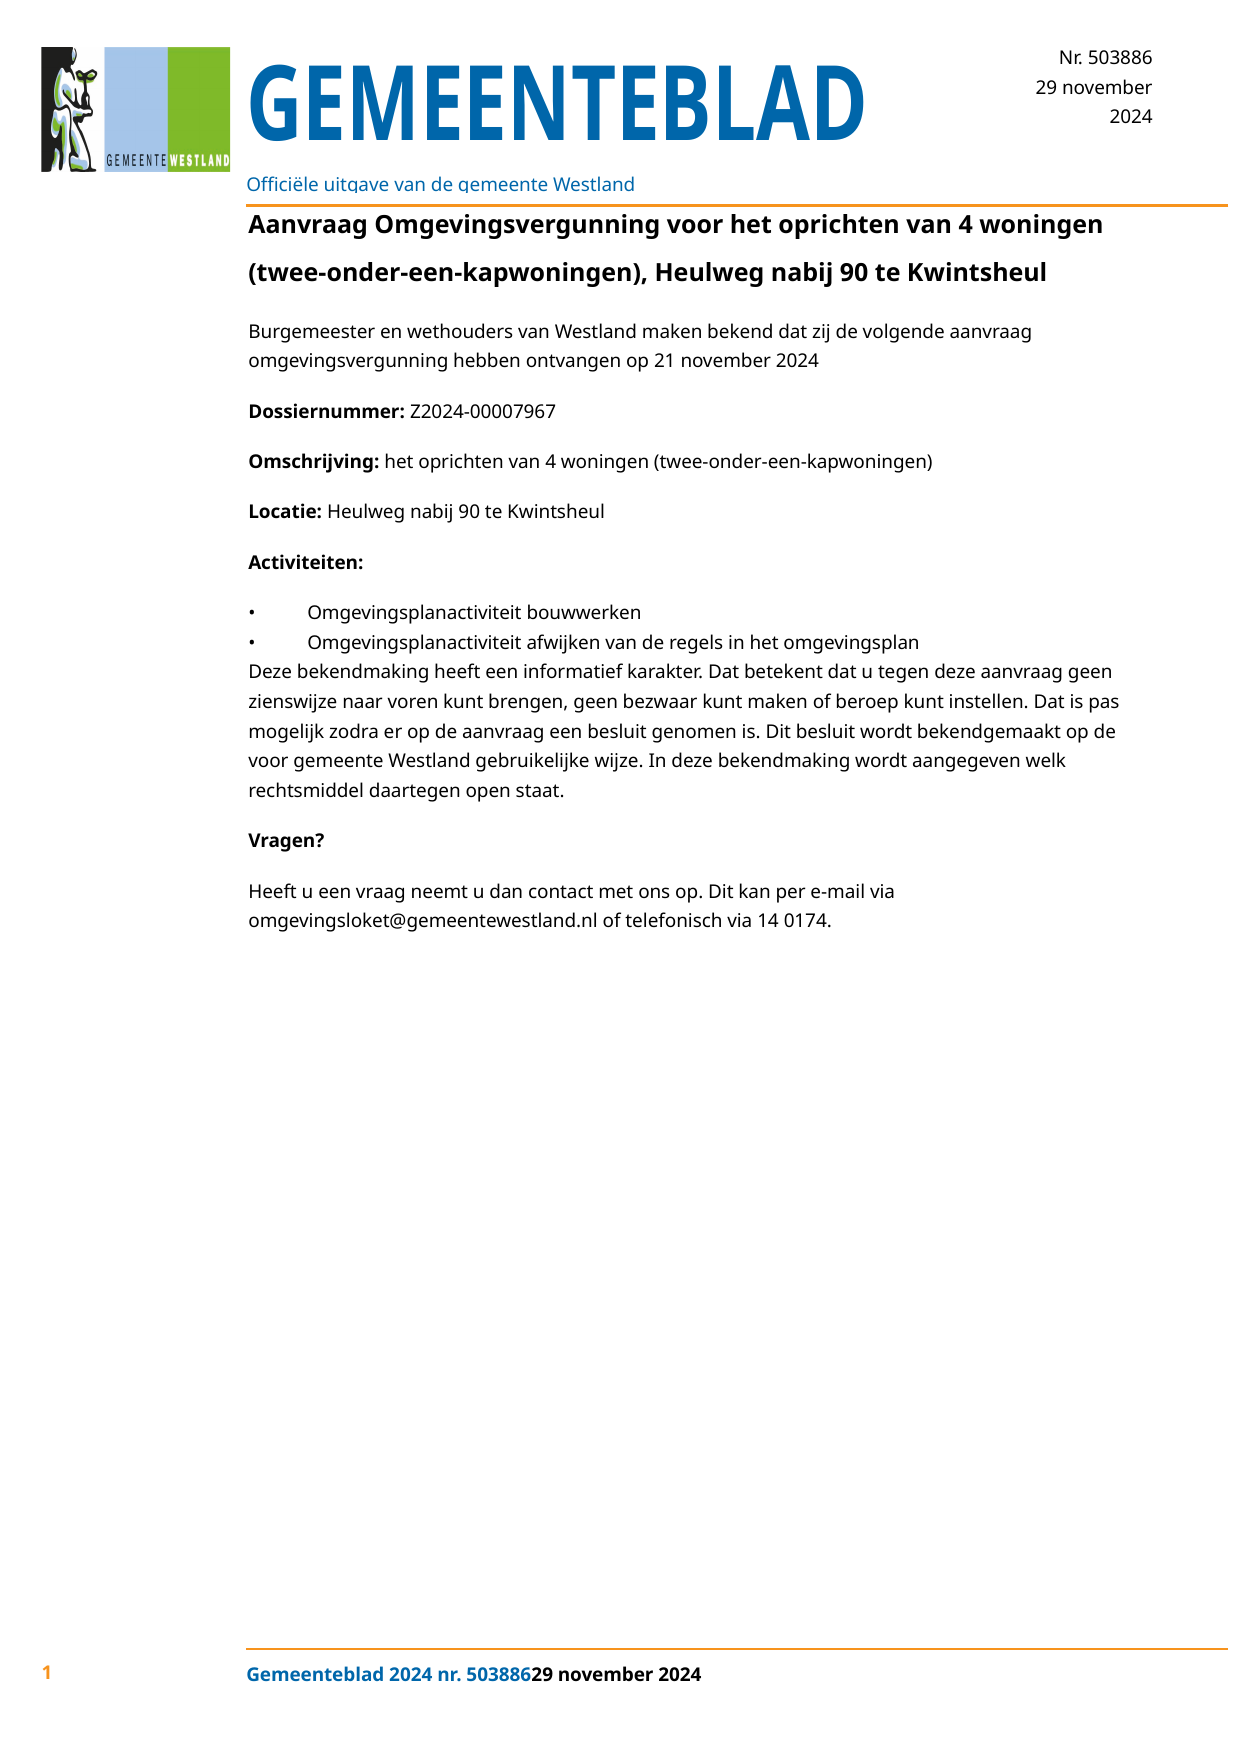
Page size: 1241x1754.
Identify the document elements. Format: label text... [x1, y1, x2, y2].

text Deze bekendmaking heeft een informatief karakter. Dat betekent dat u tegen deze aanvraag geen zienswijze naar voren kunt brengen, geen bezwaar kunt maken of beroep kunt instellen. Dat is pas mogelijk zodra er op de aanvraag een besluit genomen is. Dit besluit wordt bekendgemaakt op de voor gemeente Westland gebruikelijke wijze. In deze bekendmaking wordt aangegeven welk rechtsmiddel daartegen open staat. [248, 659, 1152, 803]
text Vragen? [248, 827, 1152, 853]
text Burgemeester en wethouders van Westland maken bekend dat zij de volgende aanvraag omgevingsvergunning hebben ontvangen op 21 november 2024 [248, 318, 1152, 373]
text Aanvraag Omgevingsvergunning voor het oprichten van 4 woningen (twee-onder-een-kapwoningen), Heulweg nabij 90 te Kwintsheul [248, 207, 1152, 288]
text Heeft u een vraag neemt u dan contact met ons op. Dit kan per e-mail via omgevingsloket@gemeentewestland.nl of telefonisch via 14 0174. [248, 878, 1152, 933]
list Omgevingsplanactiviteit bouwwerken [248, 599, 1152, 625]
picture [41, 47, 231, 172]
text Activiteiten: [248, 549, 1152, 575]
text Locatie: Heulweg nabij 90 te Kwintsheul [248, 499, 1152, 524]
text Dossiernummer: Z2024-00007967 [248, 398, 1152, 424]
text Omschrijving: het oprichten van 4 woningen (twee-onder-een-kapwoningen) [248, 448, 1152, 474]
list Omgevingsplanactiviteit afwijken van de regels in het omgevingsplan [248, 629, 1152, 655]
